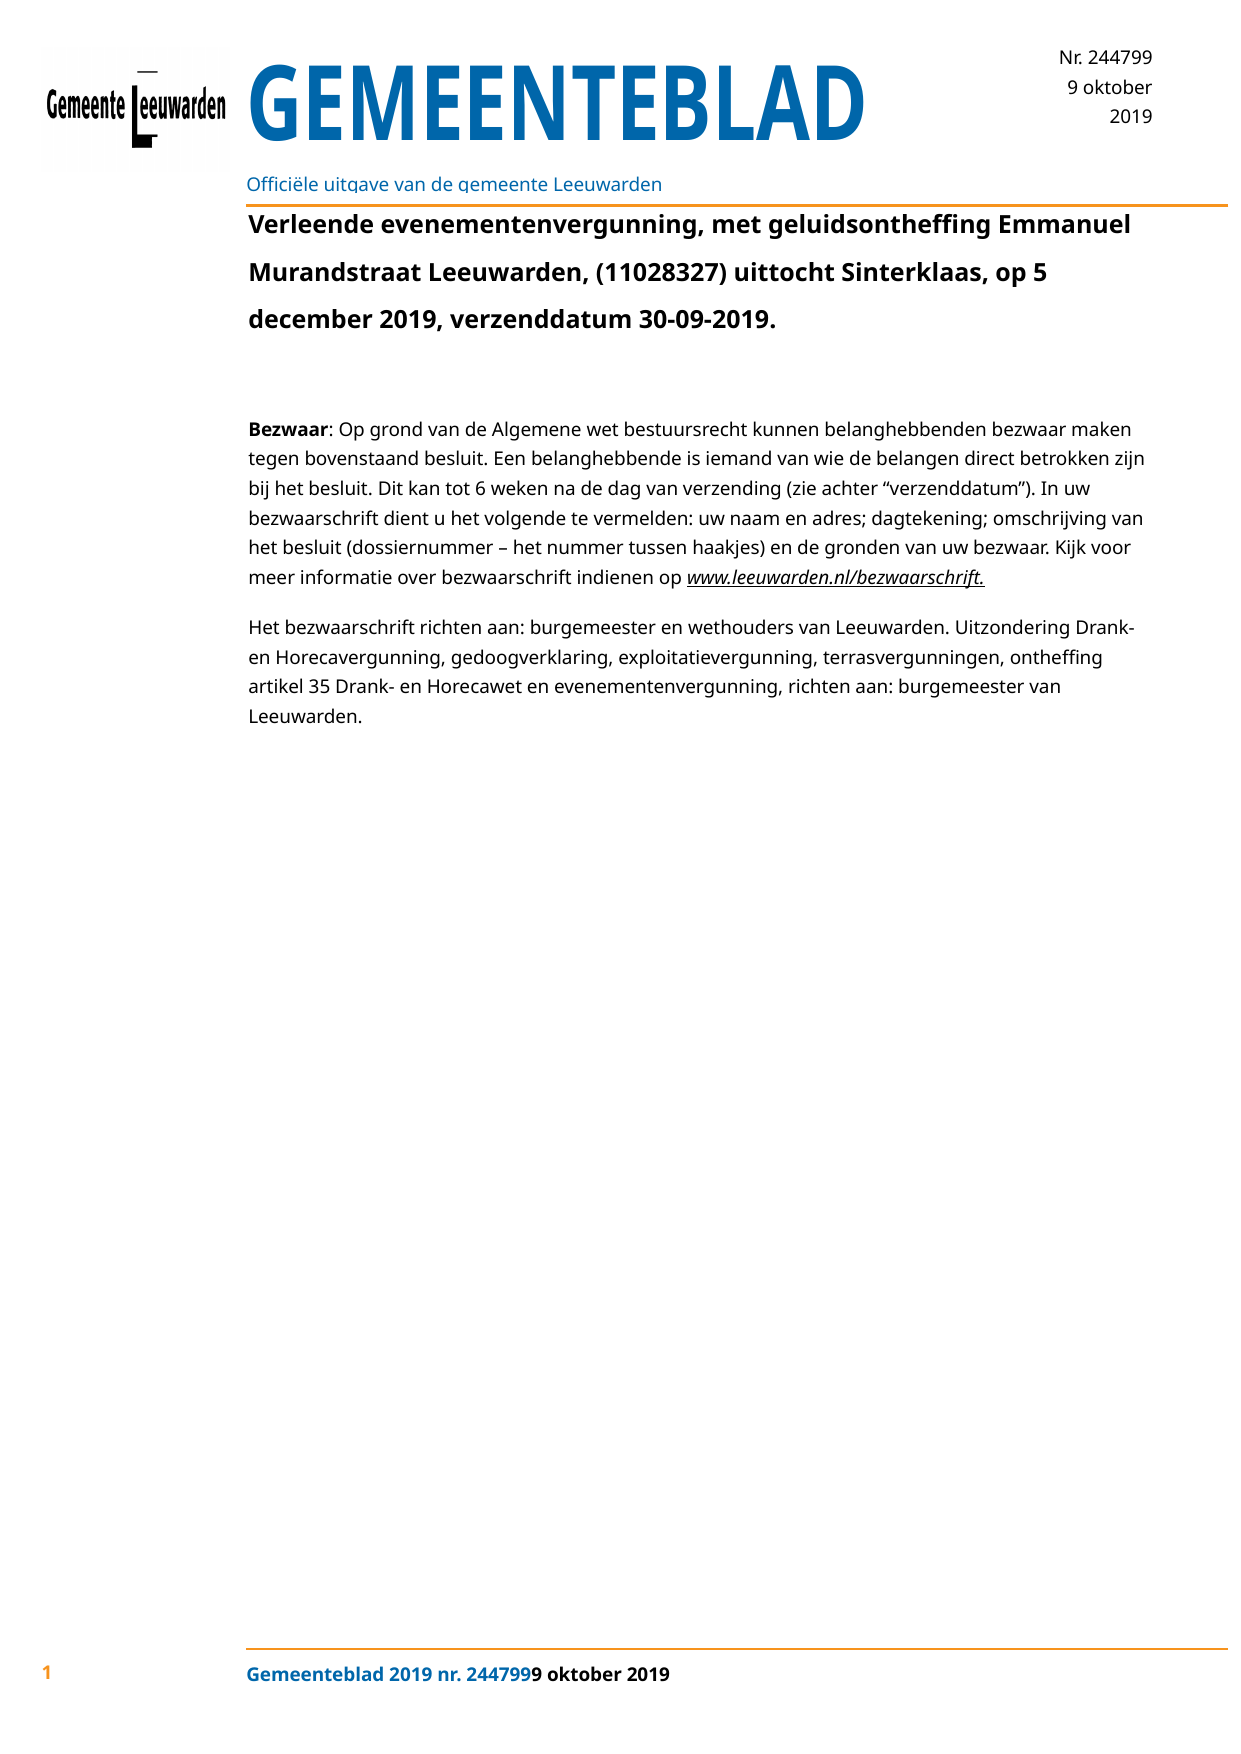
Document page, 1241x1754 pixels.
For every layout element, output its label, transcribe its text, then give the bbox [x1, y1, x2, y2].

text Verleende evenementenvergunning, met geluidsontheffing Emmanuel Murandstraat Leeuwarden, (11028327) uittocht Sinterklaas, op 5 december 2019, verzenddatum 30-09-2019. [248, 207, 1152, 336]
text Bezwaar: Op grond van de Algemene wet bestuursrecht kunnen belanghebbenden bezwaar maken tegen bovenstaand besluit. Een belanghebbende is iemand van wie de belangen direct betrokken zijn bij het besluit. Dit kan tot 6 weken na de dag van verzending (zie achter “verzenddatum”). In uw bezwaarschrift dient u het volgende te vermelden: uw naam en adres; dagtekening; omschrijving van het besluit (dossiernummer – het nummer tussen haakjes) en de gronden van uw bezwaar. Kijk voor meer informatie over bezwaarschrift indienen op www.leeuwarden.nl/bezwaarschrift. [248, 416, 1152, 589]
picture [41, 47, 231, 172]
text Het bezwaarschrift richten aan: burgemeester en wethouders van Leeuwarden. Uitzondering Drank- en Horecavergunning, gedoogverklaring, exploitatievergunning, terrasvergunningen, ontheffing artikel 35 Drank- en Horecawet en evenementenvergunning, richten aan: burgemeester van Leeuwarden. [248, 614, 1152, 729]
